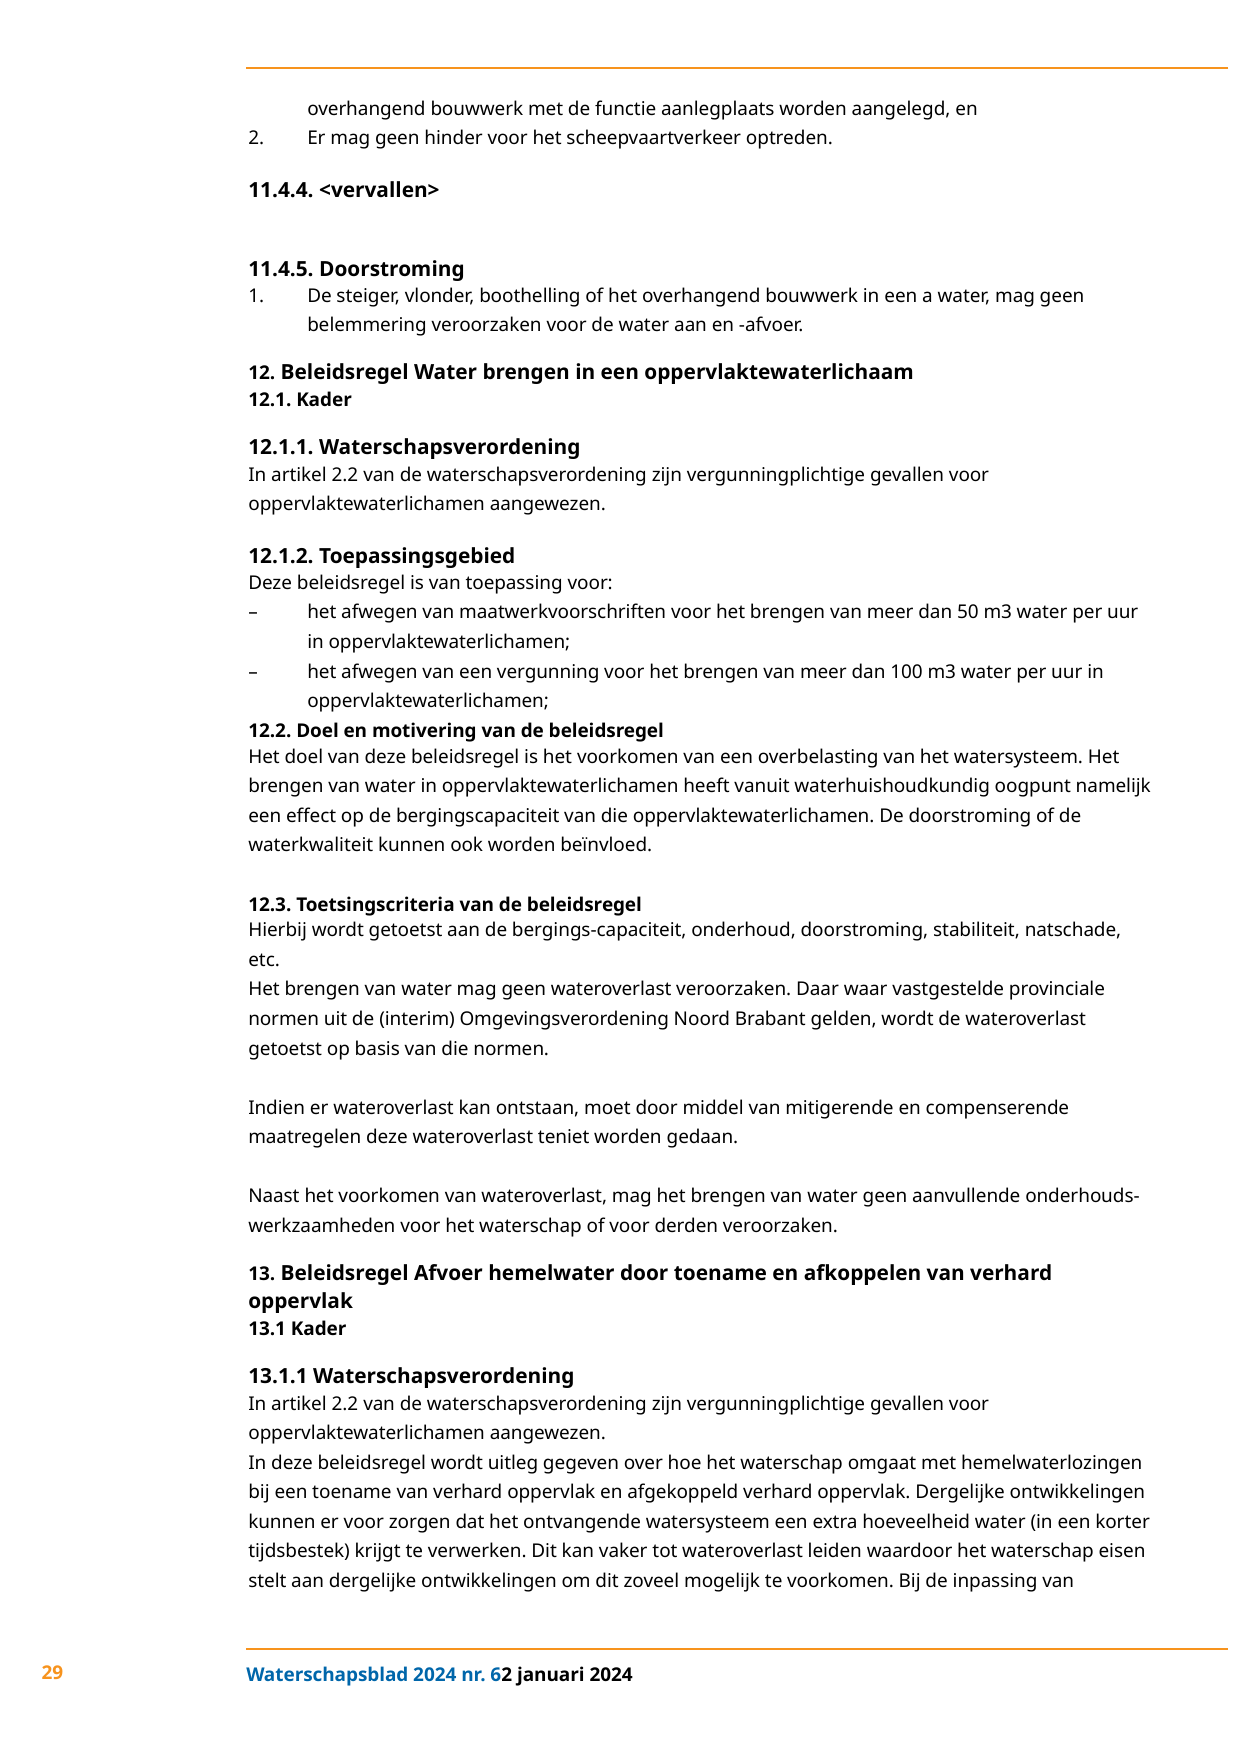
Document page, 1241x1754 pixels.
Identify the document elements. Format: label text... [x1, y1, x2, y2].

list het afwegen van een vergunning voor het brengen van meer dan 100 m3 water per uur in oppervlaktewaterlichamen; [248, 658, 1152, 713]
text 13.1 Kader [248, 1315, 1152, 1341]
text Hierbij wordt getoetst aan de bergings-capaciteit, onderhoud, doorstroming, stabiliteit, natschade, etc. [248, 916, 1152, 972]
text 11.4.5. Doorstroming [248, 254, 1152, 282]
text Deze beleidsregel is van toepassing voor: [248, 569, 1152, 595]
text 12.1. Kader [248, 386, 1152, 411]
text 13.1.1 Waterschapsverordening [248, 1361, 1152, 1390]
text Het brengen van water mag geen wateroverlast veroorzaken. Daar waar vastgestelde provinciale normen uit de (interim) Omgevingsverordening Noord Brabant gelden, wordt de wateroverlast getoetst op basis van die normen. [248, 976, 1152, 1061]
list De steiger, vlonder, boothelling of het overhangend bouwwerk in een a water, mag geen belemmering veroorzaken voor de water aan en -afvoer. [248, 282, 1152, 337]
text Naast het voorkomen van wateroverlast, mag het brengen van water geen aanvullende onderhouds-werkzaamheden voor het waterschap of voor derden veroorzaken. [248, 1183, 1152, 1238]
list overhangend bouwwerk met de functie aanlegplaats worden aangelegd, en [248, 95, 1152, 121]
text 12.3. Toetsingscriteria van de beleidsregel [248, 891, 1152, 916]
list Er mag geen hinder voor het scheepvaartverkeer optreden. [248, 124, 1152, 150]
list het afwegen van maatwerkvoorschriften voor het brengen van meer dan 50 m3 water per uur in oppervlaktewaterlichamen; [248, 599, 1152, 654]
text In artikel 2.2 van de waterschapsverordening zijn vergunningplichtige gevallen voor oppervlaktewaterlichamen aangewezen. [248, 1390, 1152, 1445]
text 12.2. Doel en motivering van de beleidsregel [248, 717, 1152, 743]
text 12. Beleidsregel Water brengen in een oppervlaktewaterlichaam [248, 357, 1152, 386]
text Het doel van deze beleidsregel is het voorkomen van een overbelasting van het watersysteem. Het brengen van water in oppervlaktewaterlichamen heeft vanuit waterhuishoudkundig oogpunt namelijk een effect op de bergingscapaciteit van die oppervlaktewaterlichamen. De doorstroming of de waterkwaliteit kunnen ook worden beïnvloed. [248, 743, 1152, 857]
text 13. Beleidsregel Afvoer hemelwater door toename en afkoppelen van verhard oppervlak [248, 1258, 1152, 1315]
text 12.1.1. Waterschapsverordening [248, 432, 1152, 461]
text In deze beleidsregel wordt uitleg gegeven over hoe het waterschap omgaat met hemelwaterlozingen bij een toename van verhard oppervlak en afgekoppeld verhard oppervlak. Dergelijke ontwikkelingen kunnen er voor zorgen dat het ontvangende watersysteem een extra hoeveelheid water (in een korter tijdsbestek) krijgt te verwerken. Dit kan vaker tot wateroverlast leiden waardoor het waterschap eisen stelt aan dergelijke ontwikkelingen om dit zoveel mogelijk te voorkomen. Bij de inpassing van [248, 1449, 1152, 1593]
text 11.4.4. <vervallen> [248, 175, 1152, 203]
text Indien er wateroverlast kan ontstaan, moet door middel van mitigerende en compenserende maatregelen deze wateroverlast teniet worden gedaan. [248, 1094, 1152, 1149]
text In artikel 2.2 van de waterschapsverordening zijn vergunningplichtige gevallen voor oppervlaktewaterlichamen aangewezen. [248, 461, 1152, 516]
picture [41, 47, 231, 172]
text 12.1.2. Toepassingsgebied [248, 541, 1152, 569]
